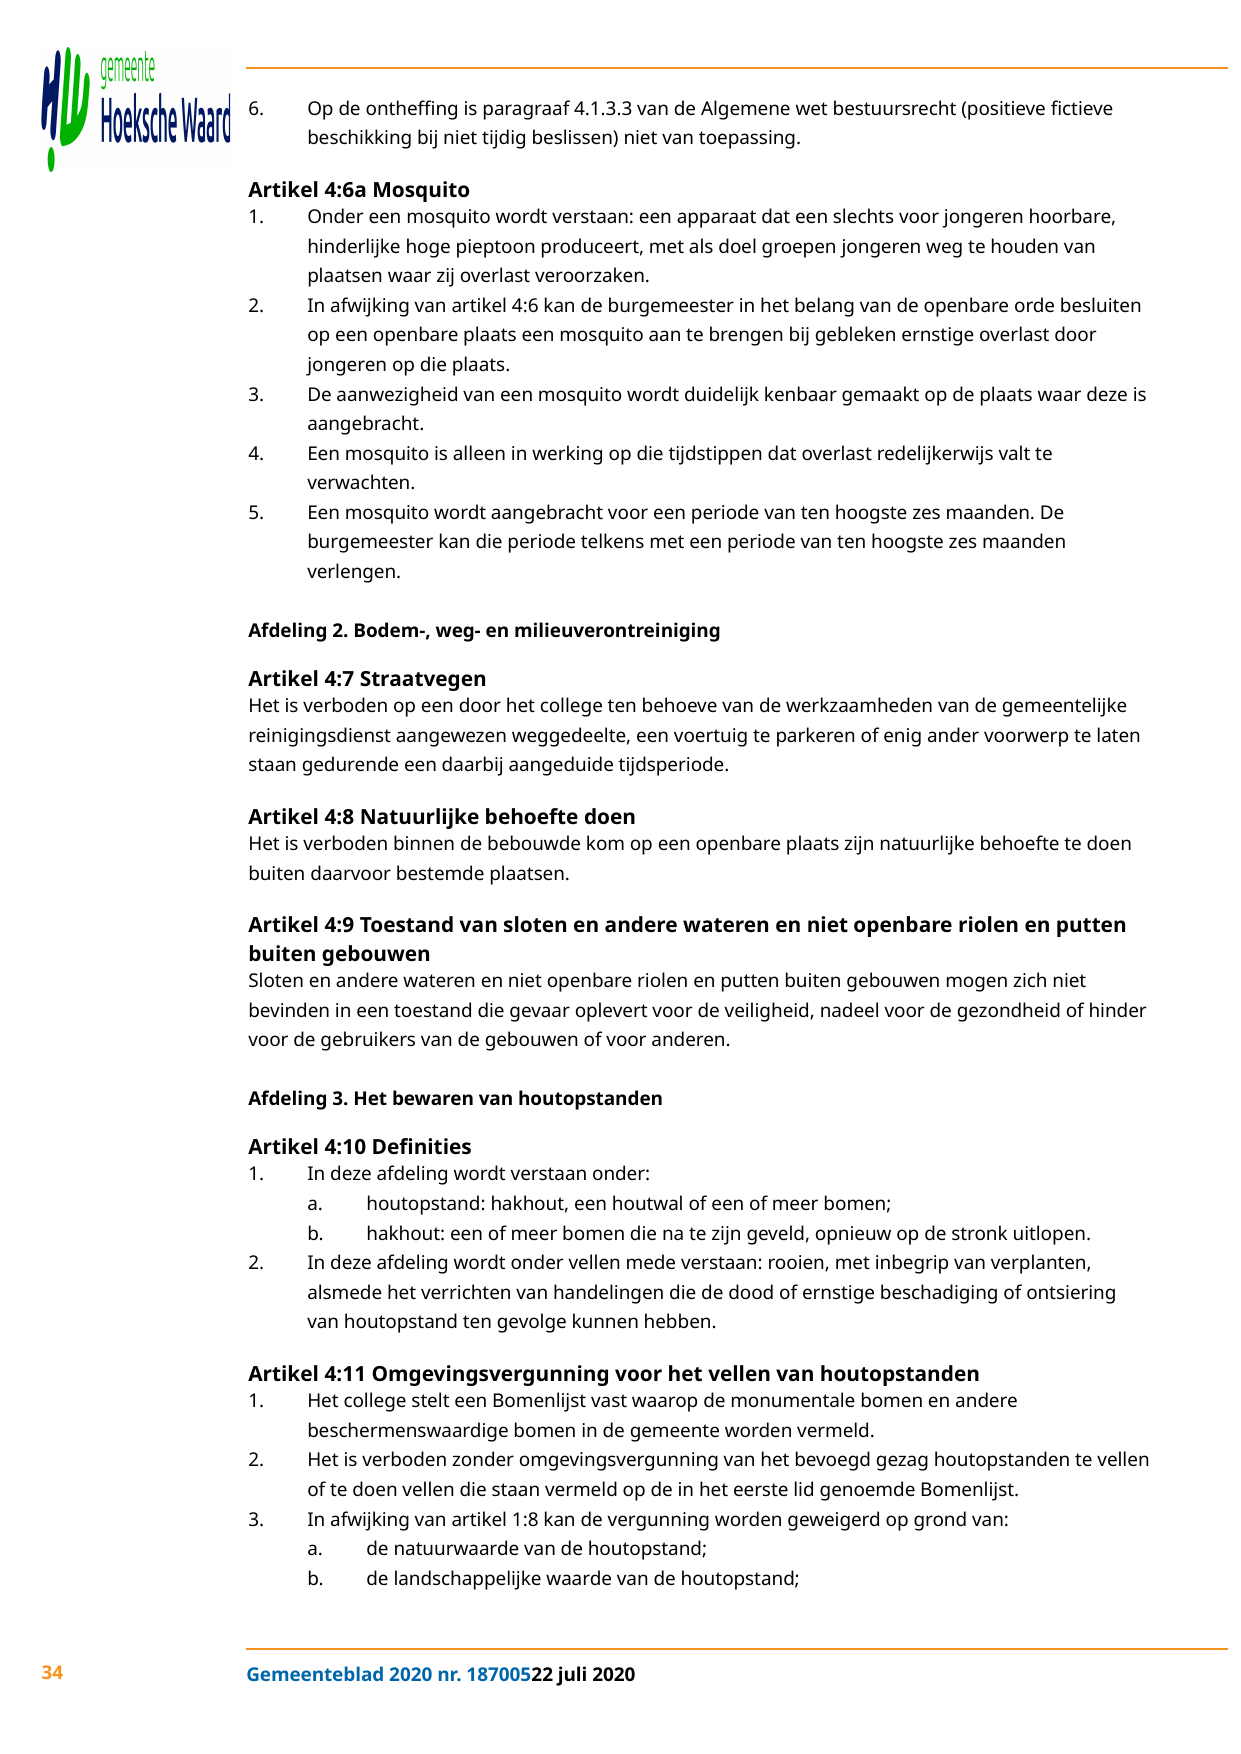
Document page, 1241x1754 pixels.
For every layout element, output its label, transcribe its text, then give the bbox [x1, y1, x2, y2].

list de natuurwaarde van de houtopstand; [307, 1535, 1152, 1561]
list In afwijking van artikel 4:6 kan de burgemeester in het belang van de openbare orde besluiten op een openbare plaats een mosquito aan te brengen bij gebleken ernstige overlast door jongeren op die plaats. [248, 292, 1152, 377]
text Artikel 4:10 Definities [248, 1132, 1152, 1161]
text Het is verboden op een door het college ten behoeve van de werkzaamheden van de gemeentelijke reinigingsdienst aangewezen weggedeelte, een voertuig te parkeren of enig ander voorwerp te laten staan gedurende een daarbij aangeduide tijdsperiode. [248, 692, 1152, 777]
list Op de ontheffing is paragraaf 4.1.3.3 van de Algemene wet bestuursrecht (positieve fictieve beschikking bij niet tijdig beslissen) niet van toepassing. [248, 95, 1152, 150]
list In deze afdeling wordt onder vellen mede verstaan: rooien, met inbegrip van verplanten, alsmede het verrichten van handelingen die de dood of ernstige beschadiging of ontsiering van houtopstand ten gevolge kunnen hebben. [248, 1249, 1152, 1334]
text Artikel 4:11 Omgevingsvergunning voor het vellen van houtopstanden [248, 1359, 1152, 1387]
text Artikel 4:6a Mosquito [248, 175, 1152, 203]
list hakhout: een of meer bomen die na te zijn geveld, opnieuw op de stronk uitlopen. [307, 1220, 1152, 1246]
list de landschappelijke waarde van de houtopstand; [307, 1565, 1152, 1591]
text Artikel 4:7 Straatvegen [248, 664, 1152, 692]
text Sloten en andere wateren en niet openbare riolen en putten buiten gebouwen mogen zich niet bevinden in een toestand die gevaar oplevert voor de veiligheid, nadeel voor de gezondheid of hinder voor de gebruikers van de gebouwen of voor anderen. [248, 967, 1152, 1052]
text Het is verboden binnen de bebouwde kom op een openbare plaats zijn natuurlijke behoefte te doen buiten daarvoor bestemde plaatsen. [248, 830, 1152, 886]
list De aanwezigheid van een mosquito wordt duidelijk kenbaar gemaakt op de plaats waar deze is aangebracht. [248, 381, 1152, 436]
text Afdeling 2. Bodem-, weg- en milieuverontreiniging [248, 617, 1152, 643]
text Artikel 4:9 Toestand van sloten en andere wateren en niet openbare riolen en putten buiten gebouwen [248, 910, 1152, 967]
list Een mosquito wordt aangebracht voor een periode van ten hoogste zes maanden. De burgemeester kan die periode telkens met een periode van ten hoogste zes maanden verlengen. [248, 499, 1152, 584]
list Onder een mosquito wordt verstaan: een apparaat dat een slechts voor jongeren hoorbare, hinderlijke hoge pieptoon produceert, met als doel groepen jongeren weg te houden van plaatsen waar zij overlast veroorzaken. [248, 203, 1152, 288]
text Artikel 4:8 Natuurlijke behoefte doen [248, 802, 1152, 830]
list In deze afdeling wordt verstaan onder: [248, 1161, 1152, 1186]
list houtopstand: hakhout, een houtwal of een of meer bomen; [307, 1190, 1152, 1216]
list Het is verboden zonder omgevingsvergunning van het bevoegd gezag houtopstanden te vellen of te doen vellen die staan vermeld op de in het eerste lid genoemde Bomenlijst. [248, 1447, 1152, 1502]
list In afwijking van artikel 1:8 kan de vergunning worden geweigerd op grond van: [248, 1506, 1152, 1531]
picture [41, 47, 231, 172]
list Het college stelt een Bomenlijst vast waarop de monumentale bomen en andere beschermenswaardige bomen in de gemeente worden vermeld. [248, 1387, 1152, 1443]
text Afdeling 3. Het bewaren van houtopstanden [248, 1086, 1152, 1111]
list Een mosquito is alleen in werking op die tijdstippen dat overlast redelijkerwijs valt te verwachten. [248, 440, 1152, 495]
